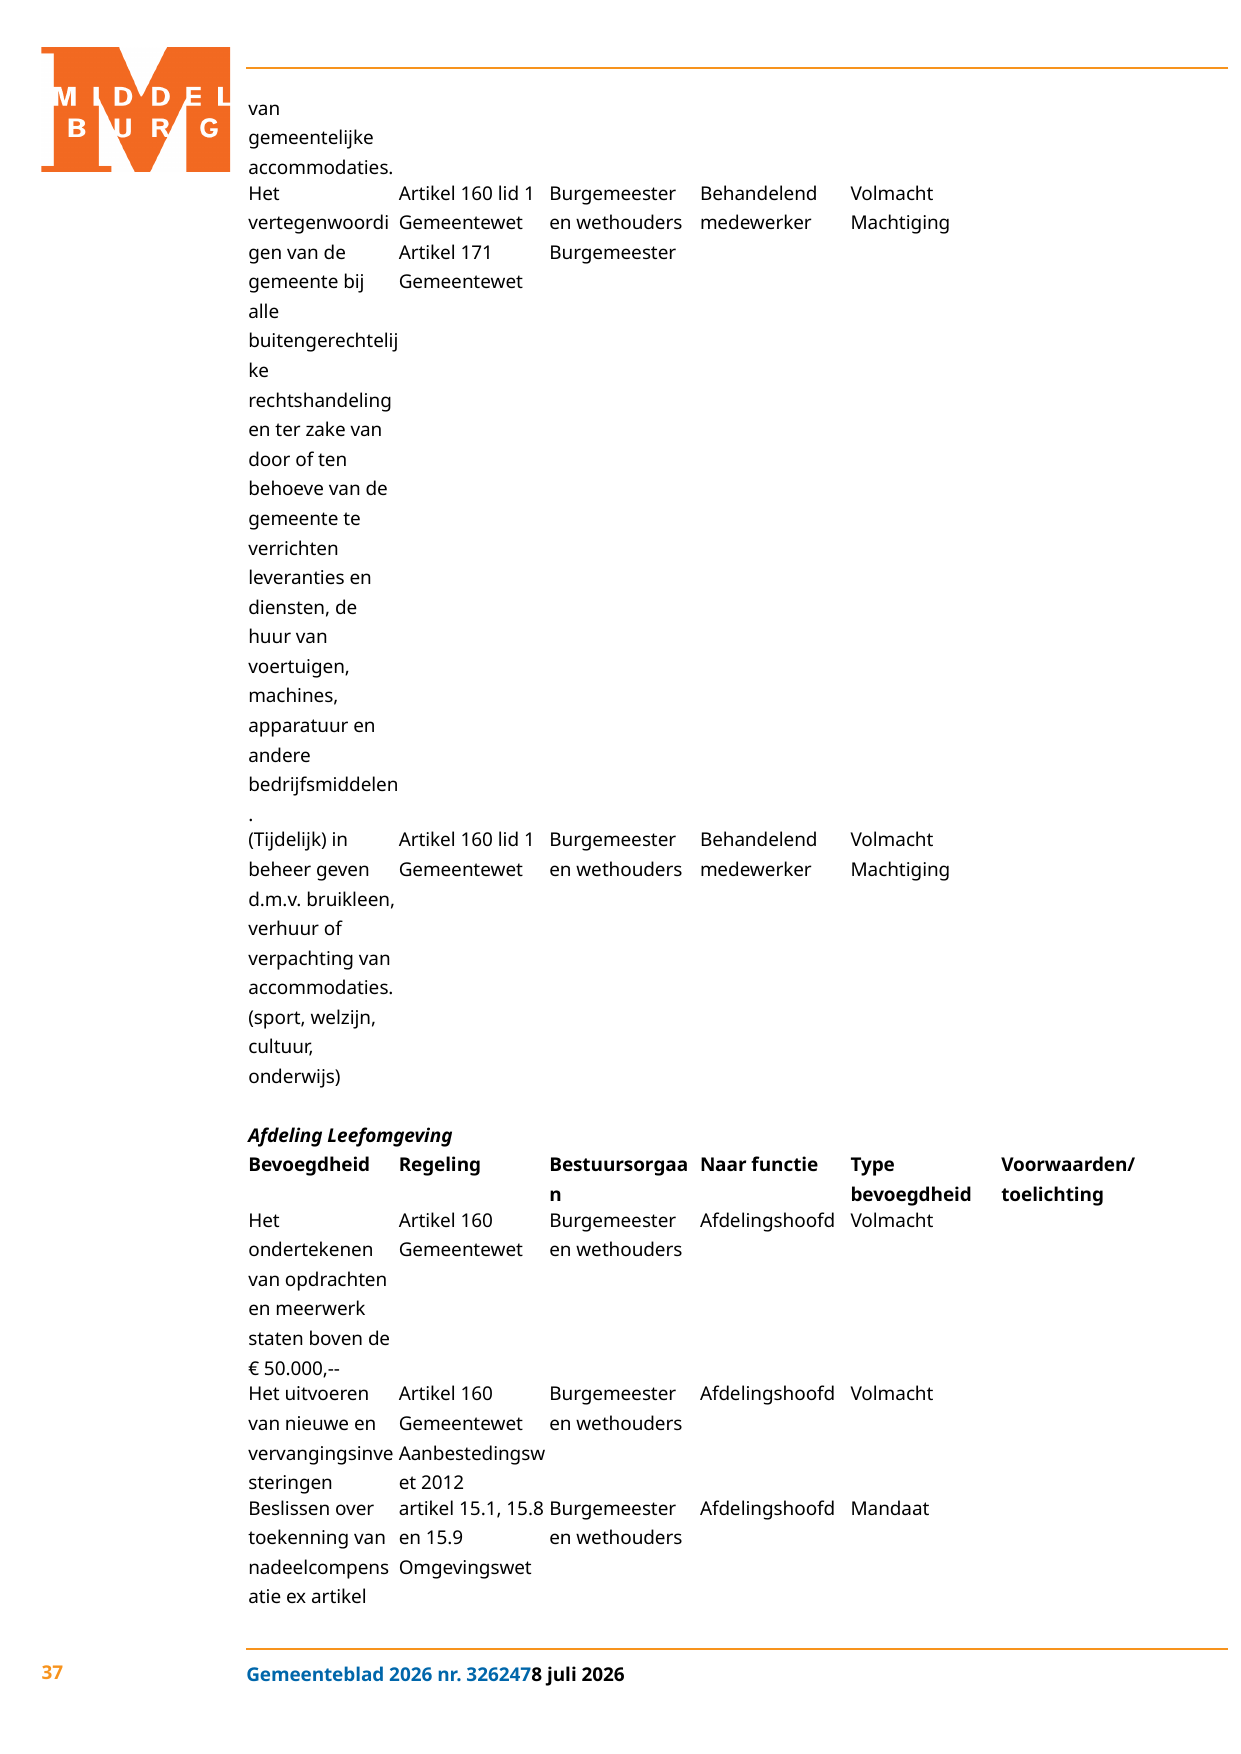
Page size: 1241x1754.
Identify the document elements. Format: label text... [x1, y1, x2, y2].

table_cell Behandelend medewerker [700, 180, 850, 827]
table_cell Volmacht Machtiging [850, 827, 1001, 1089]
table_header Regeling [399, 1152, 549, 1207]
table_cell Behandelend medewerker [700, 827, 850, 1089]
table_header Bestuursorgaan [549, 1152, 700, 1207]
table_cell Burgemeester en wethouders [549, 1207, 700, 1381]
table_cell [399, 95, 549, 180]
table_cell Burgemeester en wethouders Burgemeester [549, 180, 700, 827]
table_cell [1001, 1495, 1152, 1609]
table_cell Burgemeester en wethouders [549, 1381, 700, 1495]
table_cell [1001, 1381, 1152, 1495]
table_cell Mandaat [850, 1495, 1001, 1609]
table_cell [850, 95, 1001, 180]
table_cell [549, 95, 700, 180]
table_cell Afdelingshoofd [700, 1207, 850, 1381]
table_header Naar functie [700, 1152, 850, 1207]
table_cell Beslissen over toekenning van nadeelcompensatie ex artikel [248, 1495, 398, 1609]
table_cell Het ondertekenen van opdrachten en meerwerk staten boven de € 50.000,-- [248, 1207, 398, 1381]
table_cell Volmacht [850, 1381, 1001, 1495]
table_cell Volmacht Machtiging [850, 180, 1001, 827]
table_cell [1001, 827, 1152, 1089]
table_header Voorwaarden/toelichting [1001, 1152, 1152, 1207]
table_cell Artikel 160 lid 1 Gemeentewet Artikel 171 Gemeentewet [399, 180, 549, 827]
table_cell [1001, 95, 1152, 180]
table_cell van gemeentelijke accommodaties. [248, 95, 398, 180]
table_cell Volmacht [850, 1207, 1001, 1381]
table_cell Artikel 160 Gemeentewet [399, 1207, 549, 1381]
table_cell artikel 15.1, 15.8 en 15.9 Omgevingswet [399, 1495, 549, 1609]
table_cell Afdelingshoofd [700, 1495, 850, 1609]
table_header Bevoegdheid [248, 1152, 398, 1207]
table_cell Burgemeester en wethouders [549, 1495, 700, 1609]
table_cell Burgemeester en wethouders [549, 827, 700, 1089]
text Afdeling Leefomgeving [248, 1122, 1152, 1148]
table_cell Het uitvoeren van nieuwe en vervangingsinvesteringen [248, 1381, 398, 1495]
table_cell [1001, 180, 1152, 827]
table_header Type bevoegdheid [850, 1152, 1001, 1207]
table_cell Artikel 160 Gemeentewet Aanbestedingswet 2012 [399, 1381, 549, 1495]
table_cell [1001, 1207, 1152, 1381]
table_cell Afdelingshoofd [700, 1381, 850, 1495]
table_cell Artikel 160 lid 1 Gemeentewet [399, 827, 549, 1089]
table_cell [700, 95, 850, 180]
table_cell (Tijdelijk) in beheer geven d.m.v. bruikleen, verhuur of verpachting van accommodaties. (sport, welzijn, cultuur, onderwijs) [248, 827, 398, 1089]
picture [41, 47, 231, 172]
table_cell Het vertegenwoordigen van de gemeente bij alle buitengerechtelijke rechtshandelingen ter zake van door of ten behoeve van de gemeente te verrichten leveranties en diensten, de huur van voertuigen, machines, apparatuur en andere bedrijfsmiddelen. [248, 180, 398, 827]
